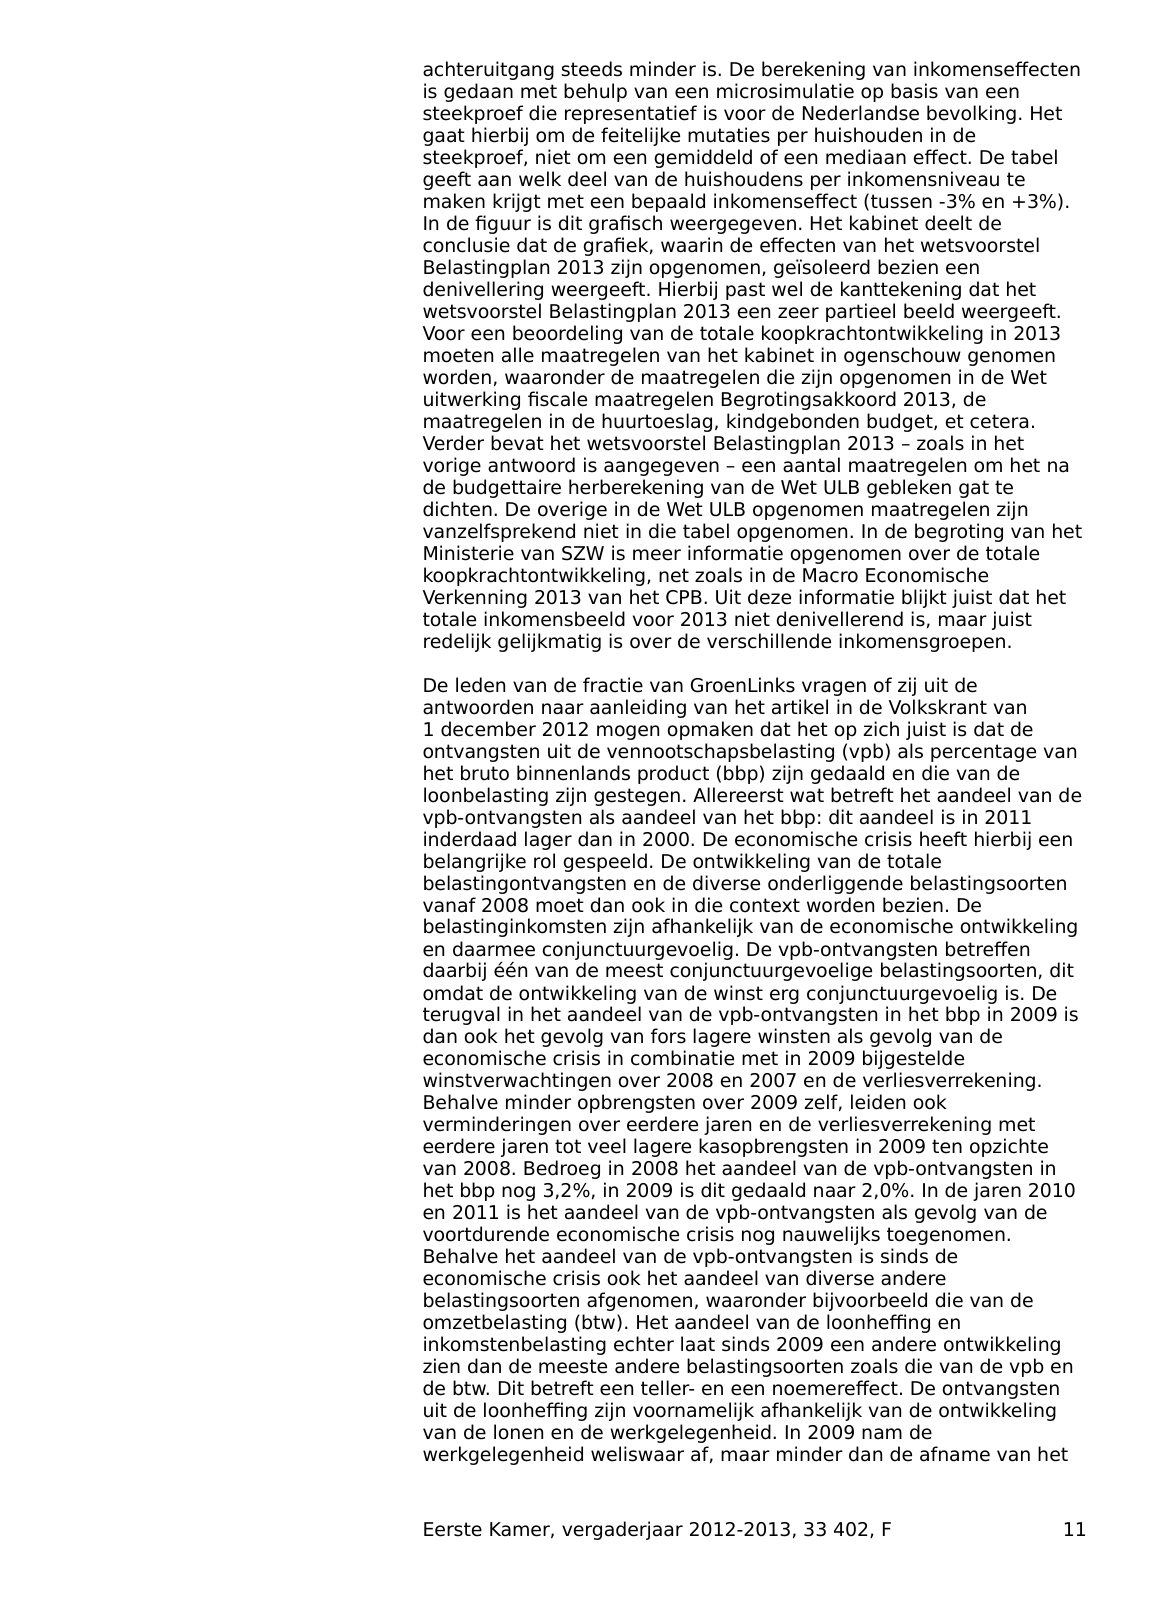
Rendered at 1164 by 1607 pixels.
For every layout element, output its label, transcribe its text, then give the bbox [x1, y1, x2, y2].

text De leden van de fractie van GroenLinks vragen of zij uit de antwoorden naar aanleiding van het artikel in de Volkskrant van 1 december 2012 mogen opmaken dat het op zich juist is dat de ontvangsten uit de vennootschapsbelasting (vpb) als percentage van het bruto binnenlands product (bbp) zijn gedaald en die van de loonbelasting zijn gestegen. Allereerst wat betreft het aandeel van de vpb-ontvangsten als aandeel van het bbp: dit aandeel is in 2011 inderdaad lager dan in 2000. De economische crisis heeft hierbij een belangrijke rol gespeeld. De ontwikkeling van de totale belastingontvangsten en de diverse onderliggende belastingsoorten vanaf 2008 moet dan ook in die context worden bezien. De belastinginkomsten zijn afhankelijk van de economische ontwikkeling en daarmee conjunctuurgevoelig. De vpb-ontvangsten betreffen daarbij één van de meest conjunctuurgevoelige belastingsoorten, dit omdat de ontwikkeling van de winst erg conjunctuurgevoelig is. De terugval in het aandeel van de vpb-ontvangsten in het bbp in 2009 is dan ook het gevolg van fors lagere winsten als gevolg van de economische crisis in combinatie met in 2009 bijgestelde winstverwachtingen over 2008 en 2007 en de verliesverrekening. Behalve minder opbrengsten over 2009 zelf, leiden ook verminderingen over eerdere jaren en de verliesverrekening met eerdere jaren tot veel lagere kasopbrengsten in 2009 ten opzichte van 2008. Bedroeg in 2008 het aandeel van de vpb-ontvangsten in het bbp nog 3,2%, in 2009 is dit gedaald naar 2,0%. In de jaren 2010 en 2011 is het aandeel van de vpb-ontvangsten als gevolg van de voortdurende economische crisis nog nauwelijks toegenomen. Behalve het aandeel van de vpb-ontvangsten is sinds de economische crisis ook het aandeel van diverse andere belastingsoorten afgenomen, waaronder bijvoorbeeld die van de omzetbelasting (btw). Het aandeel van de loonheffing en inkomstenbelasting echter laat sinds 2009 een andere ontwikkeling zien dan de meeste andere belastingsoorten zoals die van de vpb en de btw. Dit betreft een teller- en een noemereffect. De ontvangsten uit de loonheffing zijn voornamelijk afhankelijk van de ontwikkeling van de lonen en de werkgelegenheid. In 2009 nam de werkgelegenheid weliswaar af, maar minder dan de afname van het [422, 675, 1087, 1466]
text achteruitgang steeds minder is. De berekening van inkomenseffecten is gedaan met behulp van een microsimulatie op basis van een steekproef die representatief is voor de Nederlandse bevolking. Het gaat hierbij om de feitelijke mutaties per huishouden in de steekproef, niet om een gemiddeld of een mediaan effect. De tabel geeft aan welk deel van de huishoudens per inkomensniveau te maken krijgt met een bepaald inkomenseffect (tussen -3% en +3%). In de figuur is dit grafisch weergegeven. Het kabinet deelt de conclusie dat de grafiek, waarin de effecten van het wetsvoorstel Belastingplan 2013 zijn opgenomen, geïsoleerd bezien een denivellering weergeeft. Hierbij past wel de kanttekening dat het wetsvoorstel Belastingplan 2013 een zeer partieel beeld weergeeft. Voor een beoordeling van de totale koopkrachtontwikkeling in 2013 moeten alle maatregelen van het kabinet in ogenschouw genomen worden, waaronder de maatregelen die zijn opgenomen in de Wet uitwerking fiscale maatregelen Begrotingsakkoord 2013, de maatregelen in de huurtoeslag, kindgebonden budget, et cetera. Verder bevat het wetsvoorstel Belastingplan 2013 – zoals in het vorige antwoord is aangegeven – een aantal maatregelen om het na de budgettaire herberekening van de Wet ULB gebleken gat te dichten. De overige in de Wet ULB opgenomen maatregelen zijn vanzelfsprekend niet in die tabel opgenomen. In de begroting van het Ministerie van SZW is meer informatie opgenomen over de totale koopkrachtontwikkeling, net zoals in de Macro Economische Verkenning 2013 van het CPB. Uit deze informatie blijkt juist dat het totale inkomensbeeld voor 2013 niet denivellerend is, maar juist redelijk gelijkmatig is over de verschillende inkomensgroepen. [422, 59, 1087, 652]
